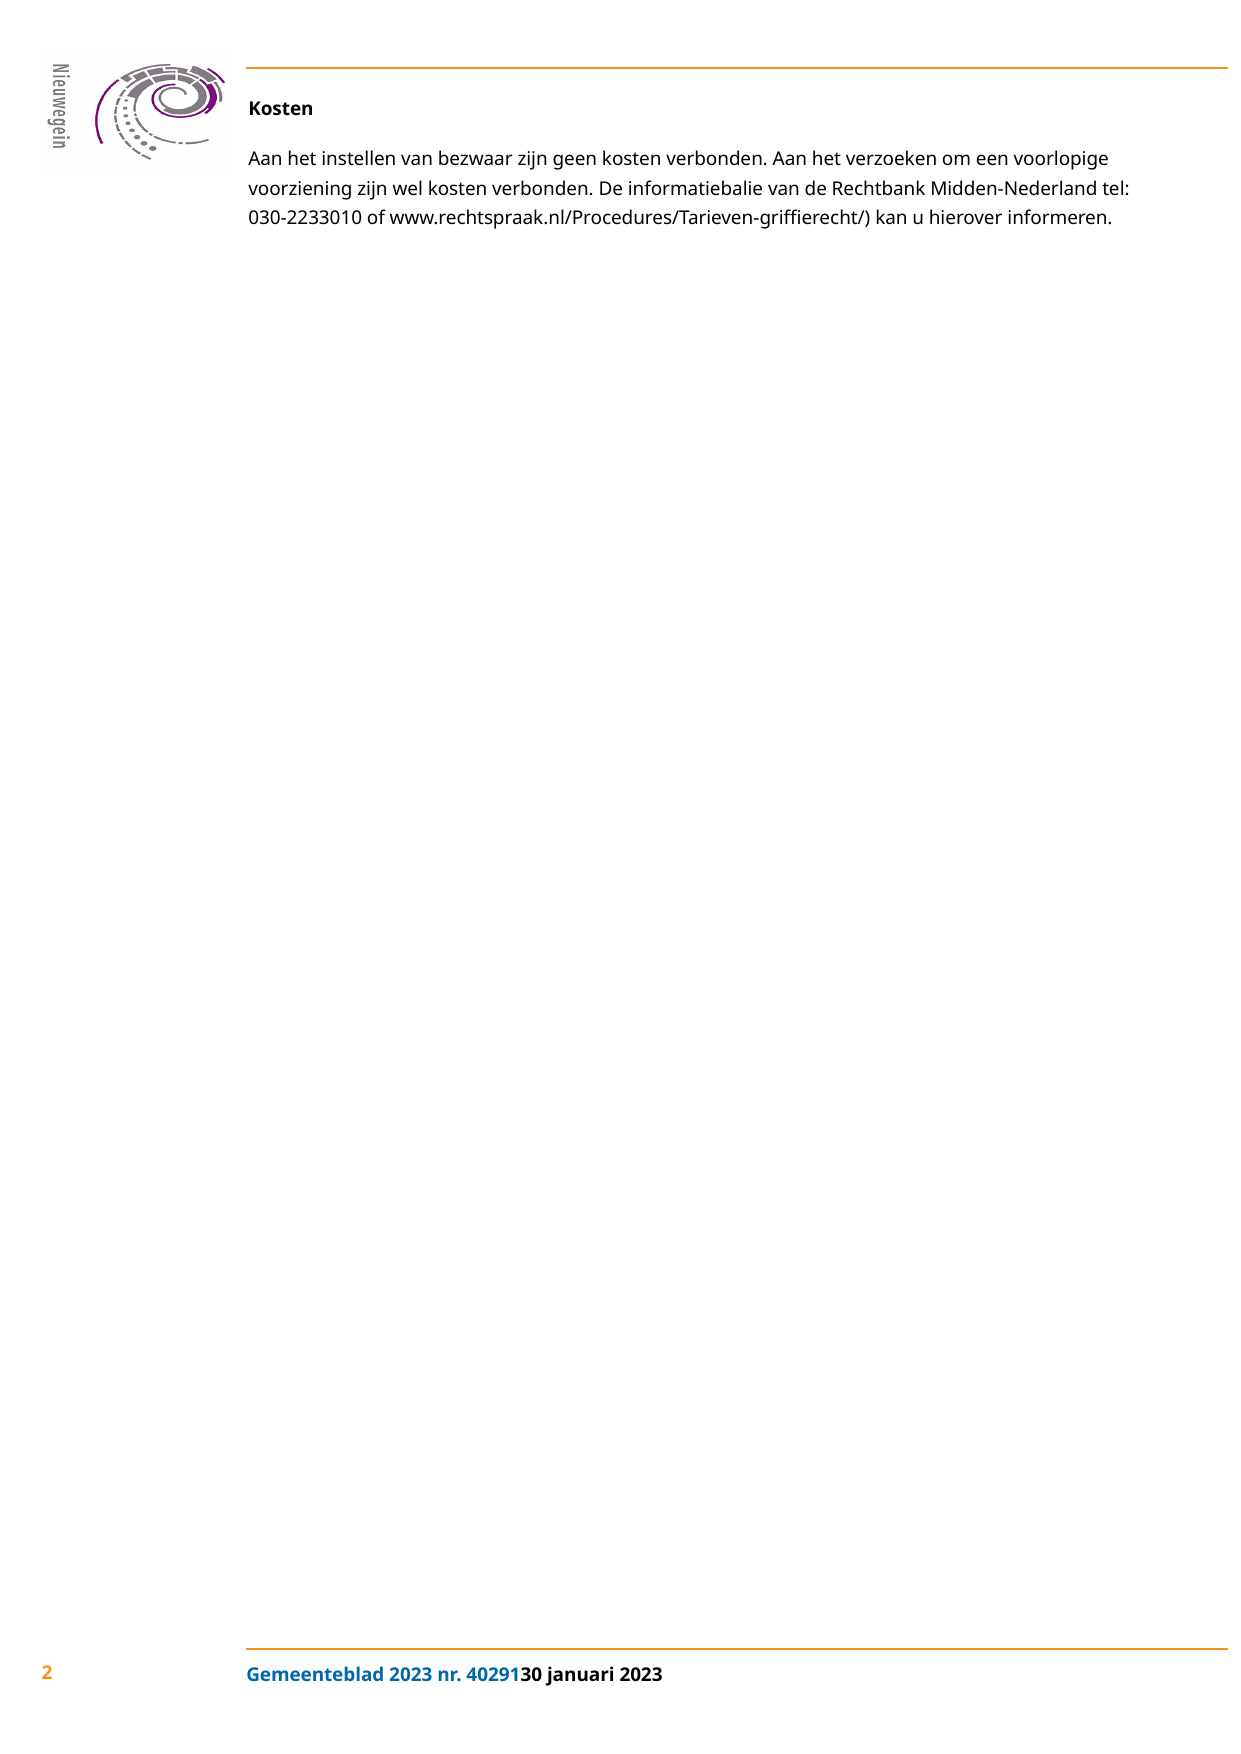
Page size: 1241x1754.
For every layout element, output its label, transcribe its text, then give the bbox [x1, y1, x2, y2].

text Kosten [248, 95, 1152, 121]
picture [41, 47, 231, 172]
text Aan het instellen van bezwaar zijn geen kosten verbonden. Aan het verzoeken om een voorlopige voorziening zijn wel kosten verbonden. De informatiebalie van de Rechtbank Midden-Nederland tel: 030-2233010 of www.rechtspraak.nl/Procedures/Tarieven-griffierecht/) kan u hierover informeren. [248, 145, 1152, 230]
